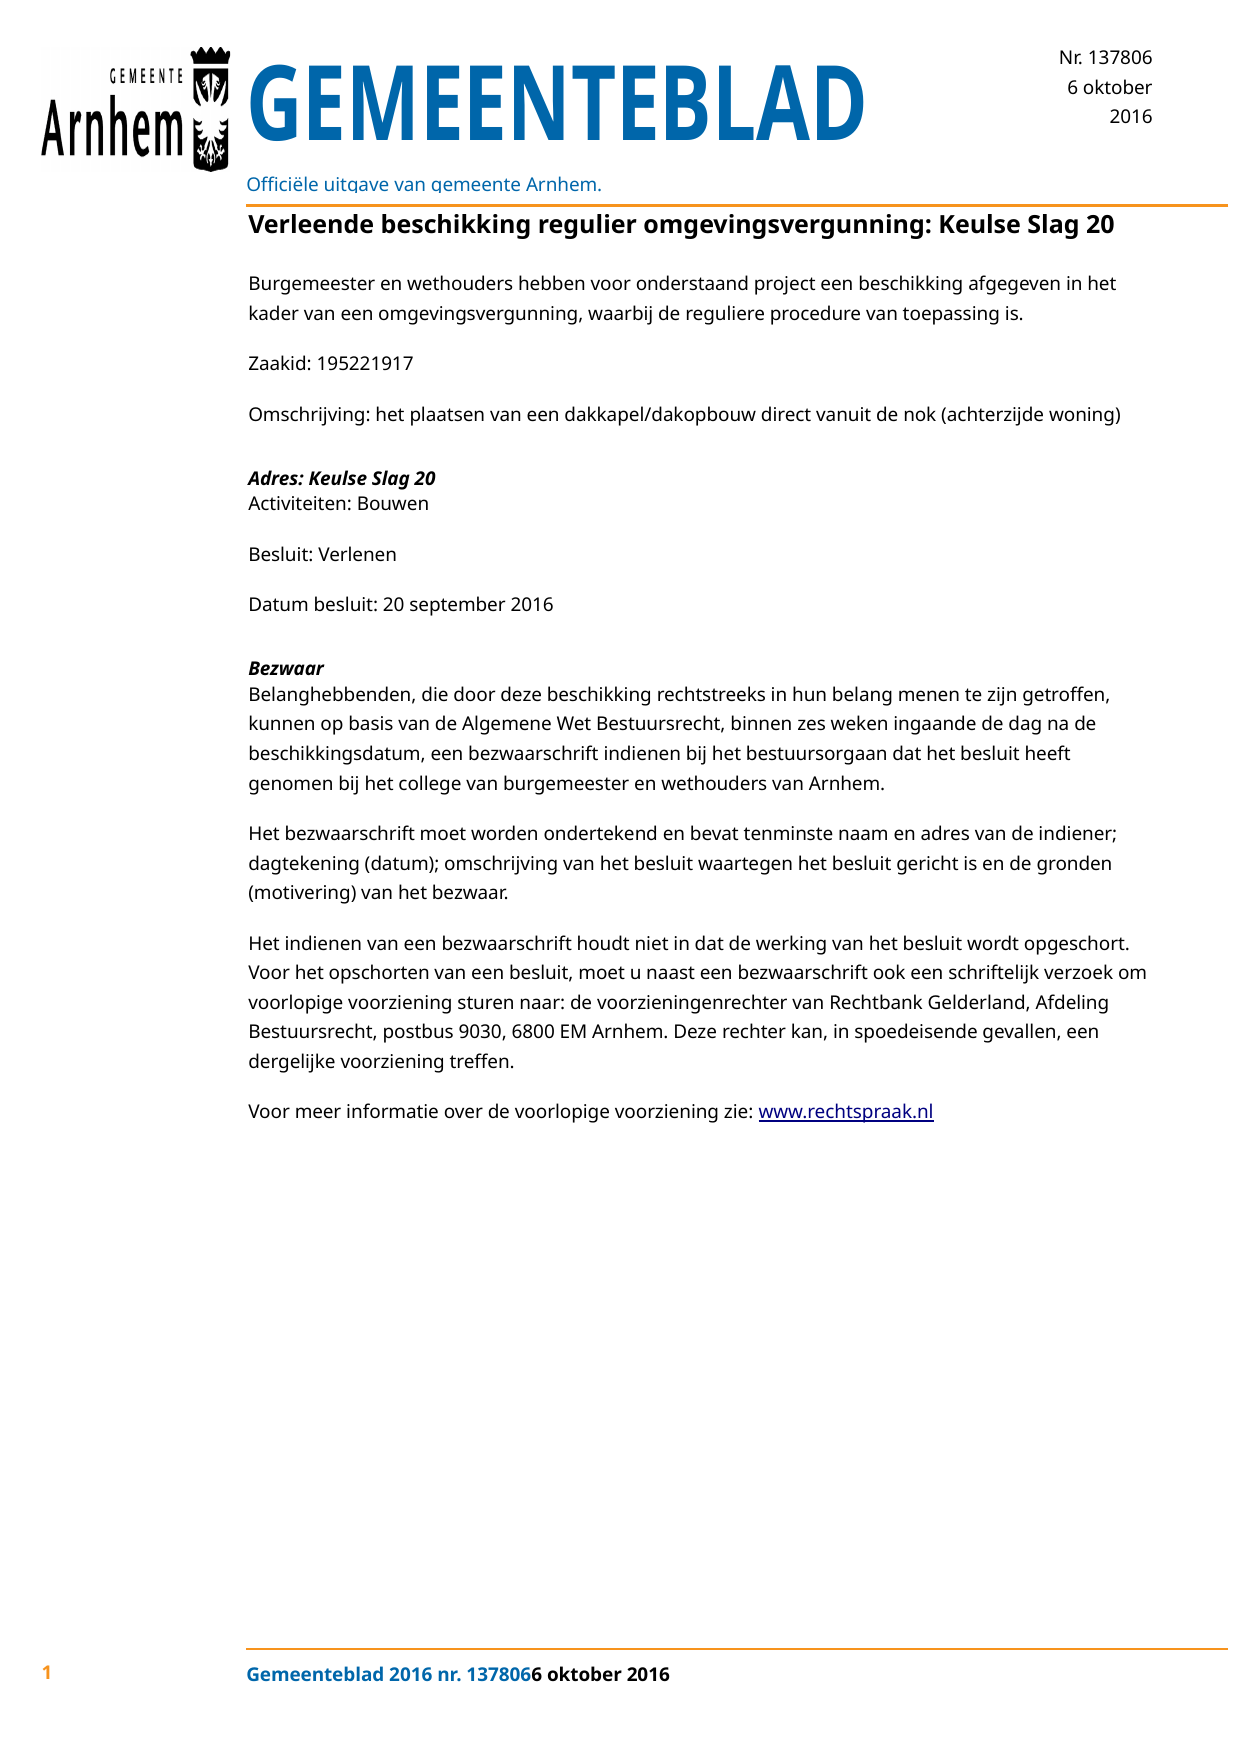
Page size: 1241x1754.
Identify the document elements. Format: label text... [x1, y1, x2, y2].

text Besluit: Verlenen [248, 541, 1152, 567]
text Het bezwaarschrift moet worden ondertekend en bevat tenminste naam en adres van de indiener; dagtekening (datum); omschrijving van het besluit waartegen het besluit gericht is en de gronden (motivering) van het bezwaar. [248, 820, 1152, 905]
text Belanghebbenden, die door deze beschikking rechtstreeks in hun belang menen te zijn getroffen, kunnen op basis van de Algemene Wet Bestuursrecht, binnen zes weken ingaande de dag na de beschikkingsdatum, een bezwaarschrift indienen bij het bestuursorgaan dat het besluit heeft genomen bij het college van burgemeester en wethouders van Arnhem. [248, 681, 1152, 795]
text Omschrijving: het plaatsen van een dakkapel/dakopbouw direct vanuit de nok (achterzijde woning) [248, 401, 1152, 426]
text Voor meer informatie over de voorlopige voorziening zie: www.rechtspraak.nl [248, 1098, 1152, 1124]
text Activiteiten: Bouwen [248, 490, 1152, 516]
text Adres: Keulse Slag 20 [248, 465, 1152, 490]
text Burgemeester en wethouders hebben voor onderstaand project een beschikking afgegeven in het kader van een omgevingsvergunning, waarbij de reguliere procedure van toepassing is. [248, 270, 1152, 326]
text Verleende beschikking regulier omgevingsvergunning: Keulse Slag 20 [248, 207, 1152, 241]
text Datum besluit: 20 september 2016 [248, 591, 1152, 617]
text Bezwaar [248, 655, 1152, 681]
text Zaakid: 195221917 [248, 350, 1152, 376]
picture [41, 47, 231, 172]
text Het indienen van een bezwaarschrift houdt niet in dat de werking van het besluit wordt opgeschort. Voor het opschorten van een besluit, moet u naast een bezwaarschrift ook een schriftelijk verzoek om voorlopige voorziening sturen naar: de voorzieningenrechter van Rechtbank Gelderland, Afdeling Bestuursrecht, postbus 9030, 6800 EM Arnhem. Deze rechter kan, in spoedeisende gevallen, een dergelijke voorziening treffen. [248, 930, 1152, 1074]
